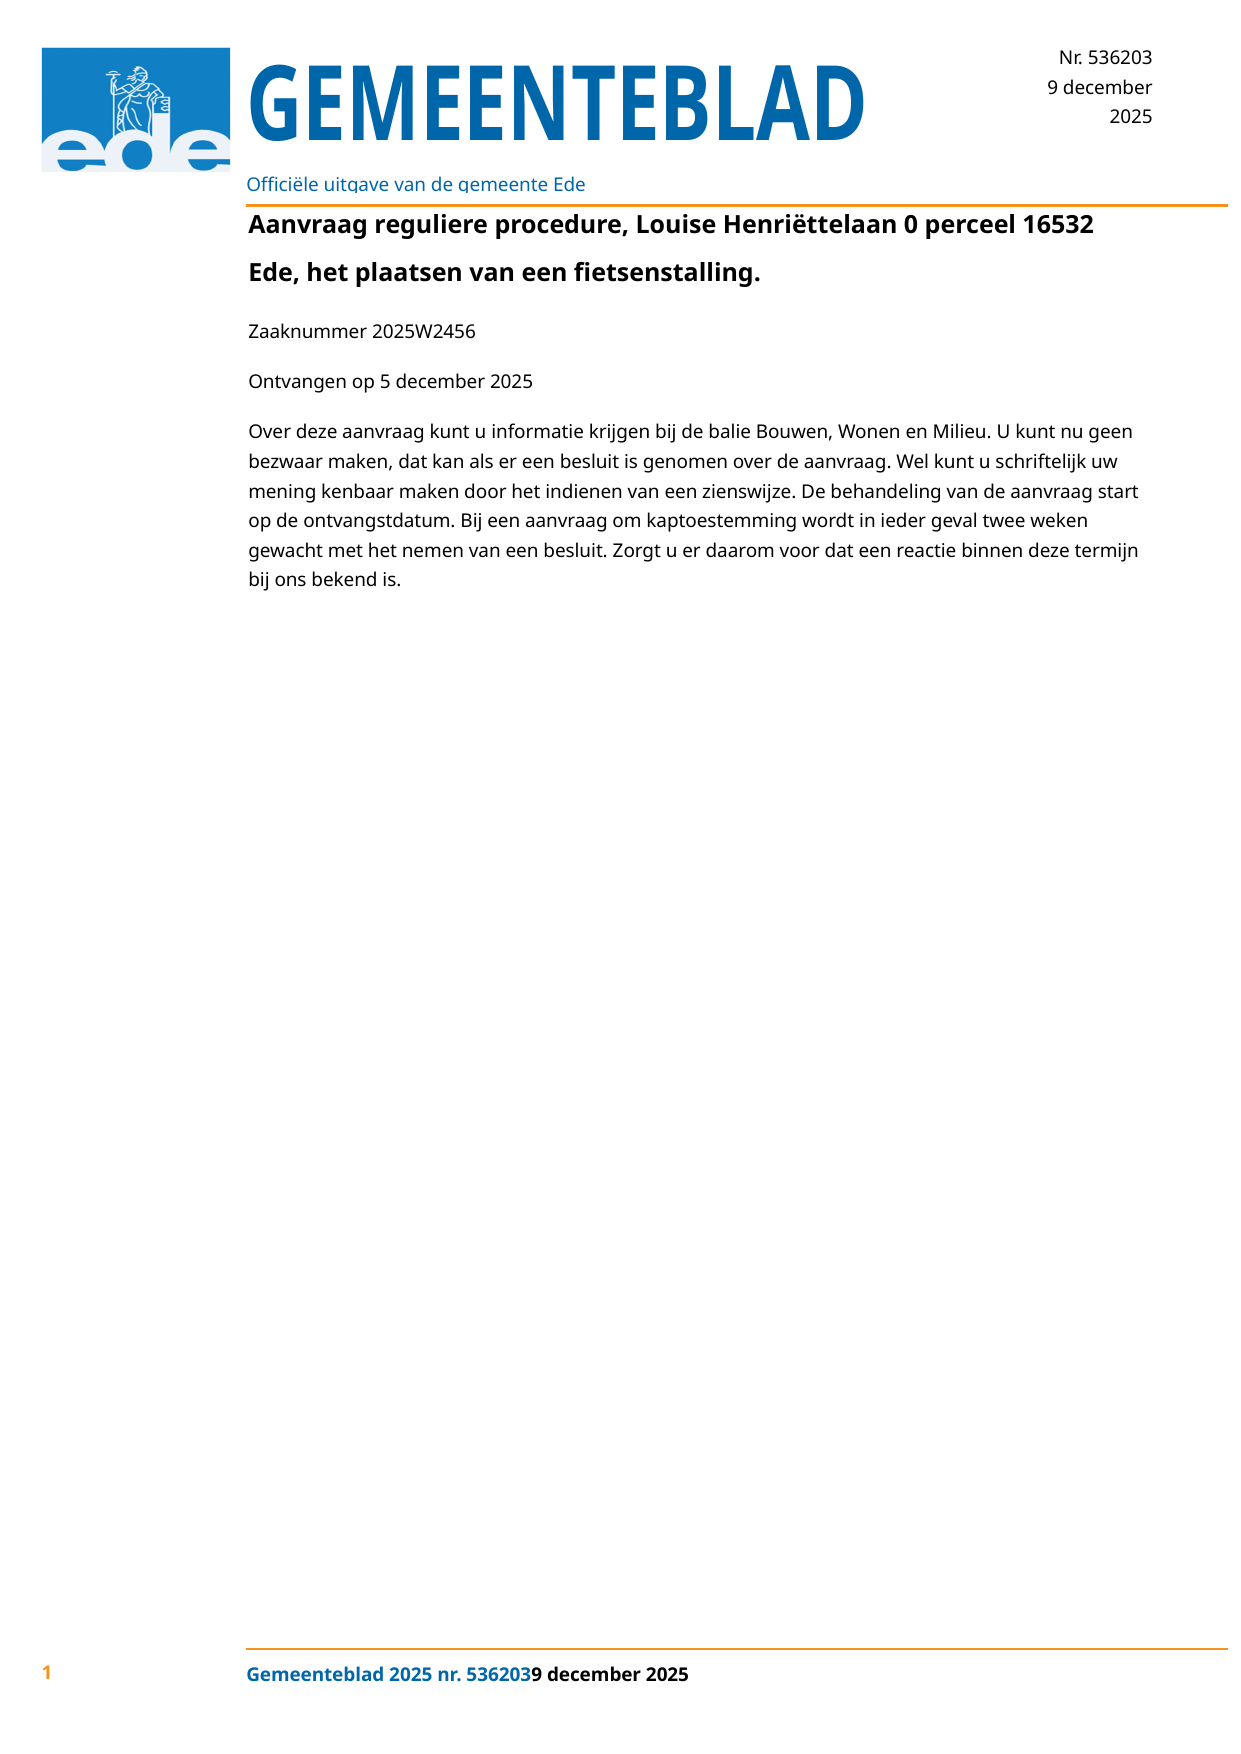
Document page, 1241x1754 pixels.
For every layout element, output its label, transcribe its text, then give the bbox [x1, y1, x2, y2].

text Aanvraag reguliere procedure, Louise Henriëttelaan 0 perceel 16532 Ede, het plaatsen van een fietsenstalling. [248, 207, 1152, 288]
picture [41, 47, 231, 172]
text Over deze aanvraag kunt u informatie krijgen bij de balie Bouwen, Wonen en Milieu. U kunt nu geen bezwaar maken, dat kan als er een besluit is genomen over de aanvraag. Wel kunt u schriftelijk uw mening kenbaar maken door het indienen van een zienswijze. De behandeling van de aanvraag start op de ontvangstdatum. Bij een aanvraag om kaptoestemming wordt in ieder geval twee weken gewacht met het nemen van een besluit. Zorgt u er daarom voor dat een reactie binnen deze termijn bij ons bekend is. [248, 419, 1152, 592]
text Zaaknummer 2025W2456 [248, 318, 1152, 344]
text Ontvangen op 5 december 2025 [248, 368, 1152, 394]
